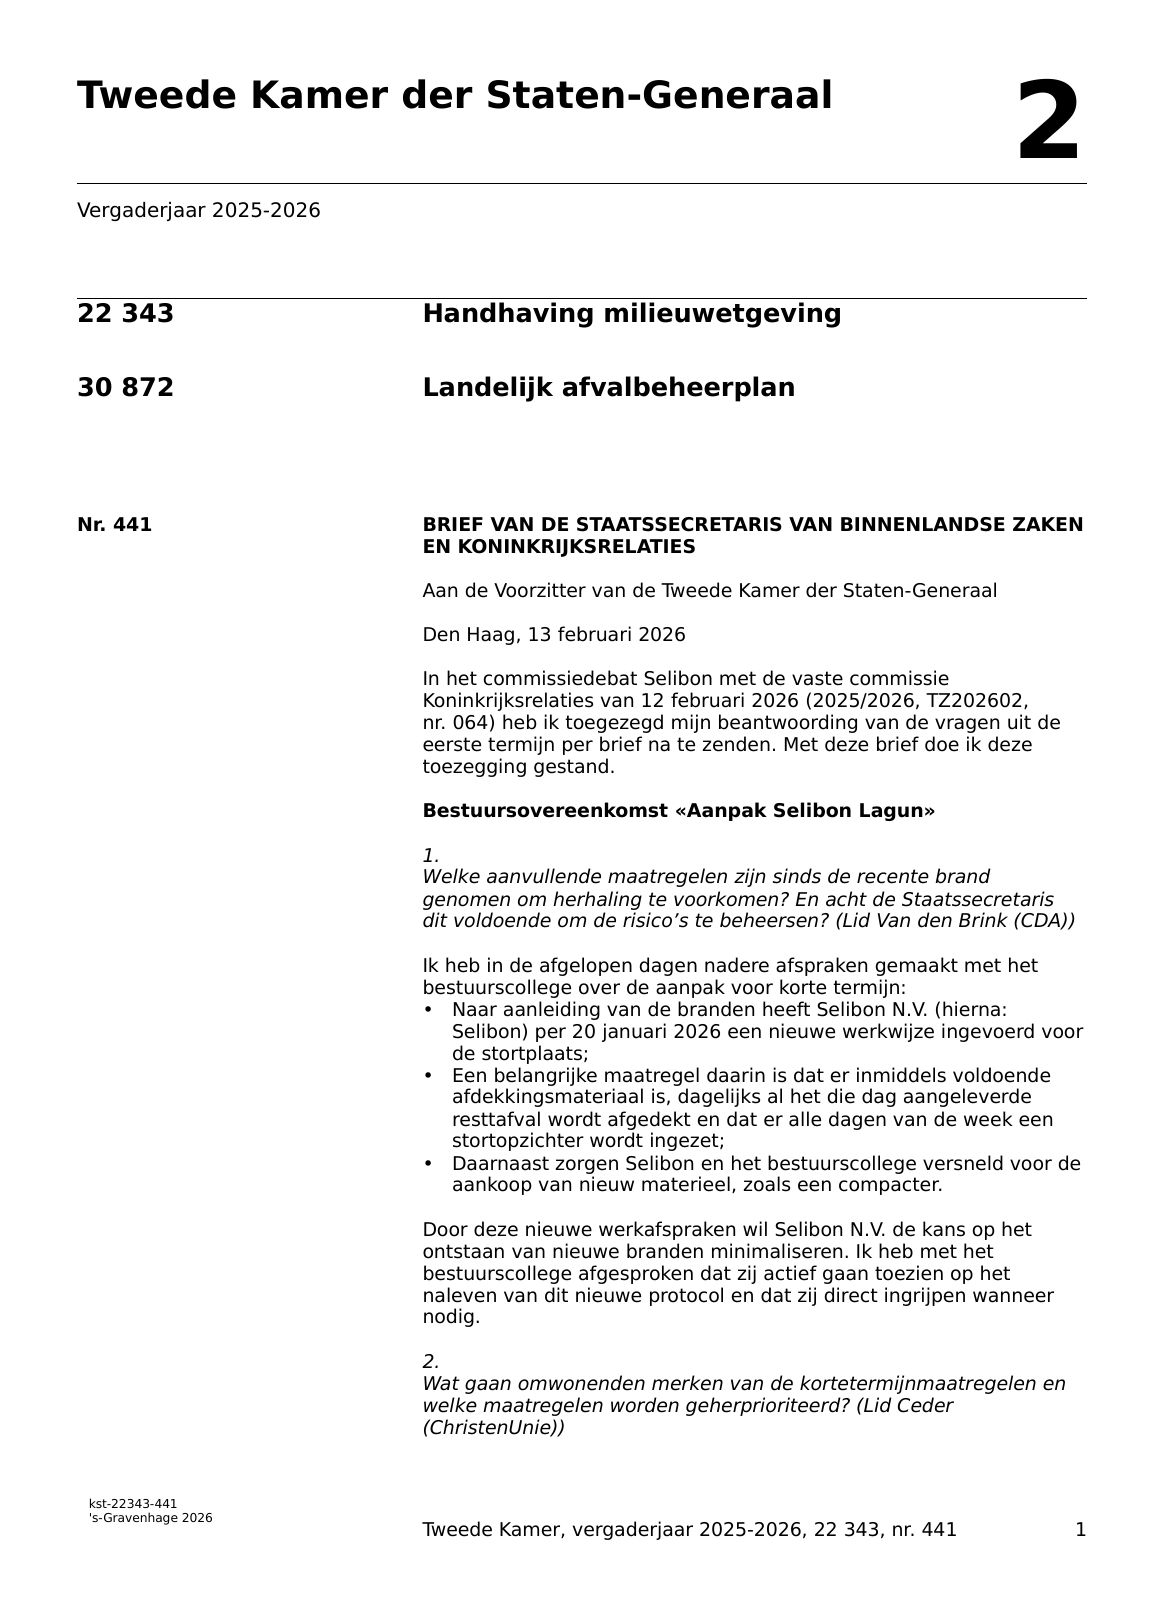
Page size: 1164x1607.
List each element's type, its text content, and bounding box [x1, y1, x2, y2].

text In het commissiedebat Selibon met de vaste commissie Koninkrijksrelaties van 12 februari 2026 (2025/2026, TZ202602, nr. 064) heb ik toegezegd mijn beantwoording van de vragen uit de eerste termijn per brief na te zenden. Met deze brief doe ik deze toezegging gestand. [422, 668, 1087, 778]
text Door deze nieuwe werkafspraken wil Selibon N.V. de kans op het ontstaan van nieuwe branden minimaliseren. Ik heb met het bestuurscollege afgesproken dat zij actief gaan toezien op het naleven van dit nieuwe protocol en dat zij direct ingrijpen wanneer nodig. [422, 1218, 1087, 1328]
text 's-Gravenhage 2026 [88, 1511, 323, 1525]
text Aan de Voorzitter van de Tweede Kamer der Staten-Generaal [422, 580, 1087, 602]
subtitle Bestuursovereenkomst «Aanpak Selibon Lagun» [422, 800, 1087, 822]
text • Daarnaast zorgen Selibon en het bestuurscollege versneld voor de aankoop van nieuw materieel, zoals een compacter. [422, 1152, 1087, 1196]
subtitle 22 343 Handhaving milieuwetgeving [77, 299, 1087, 329]
text 2. [422, 1351, 1087, 1373]
text 1. [422, 844, 1087, 866]
table_header Tweede Kamer der Staten-Generaal [77, 59, 886, 183]
subtitle 30 872 Landelijk afvalbeheerplan [77, 373, 1087, 403]
text • Een belangrijke maatregel daarin is dat er inmiddels voldoende afdekkingsmateriaal is, dagelijks al het die dag aangeleverde resttafval wordt afgedekt en dat er alle dagen van de week een stortopzichter wordt ingezet; [422, 1064, 1087, 1152]
text kst-22343-441 [88, 1497, 323, 1511]
subtitle Nr. 441 BRIEF VAN DE STAATSSECRETARIS VAN BINNENLANDSE ZAKEN EN KONINKRIJKSRELATIES [77, 514, 1087, 558]
text Ik heb in de afgelopen dagen nadere afspraken gemaakt met het bestuurscollege over de aanpak voor korte termijn: [422, 954, 1087, 998]
table_cell Vergaderjaar 2025-2026 [77, 184, 1087, 298]
table_header 2 [886, 59, 1087, 183]
text Den Haag, 13 februari 2026 [422, 624, 1087, 646]
text Welke aanvullende maatregelen zijn sinds de recente brand genomen om herhaling te voorkomen? En acht de Staatssecretaris dit voldoende om de risico’s te beheersen? (Lid Van den Brink (CDA)) [422, 866, 1087, 932]
text • Naar aanleiding van de branden heeft Selibon N.V. (hierna: Selibon) per 20 januari 2026 een nieuwe werkwijze ingevoerd voor de stortplaats; [422, 998, 1087, 1064]
text Wat gaan omwonenden merken van de kortetermijnmaatregelen en welke maatregelen worden geherprioriteerd? (Lid Ceder (ChristenUnie)) [422, 1373, 1087, 1438]
